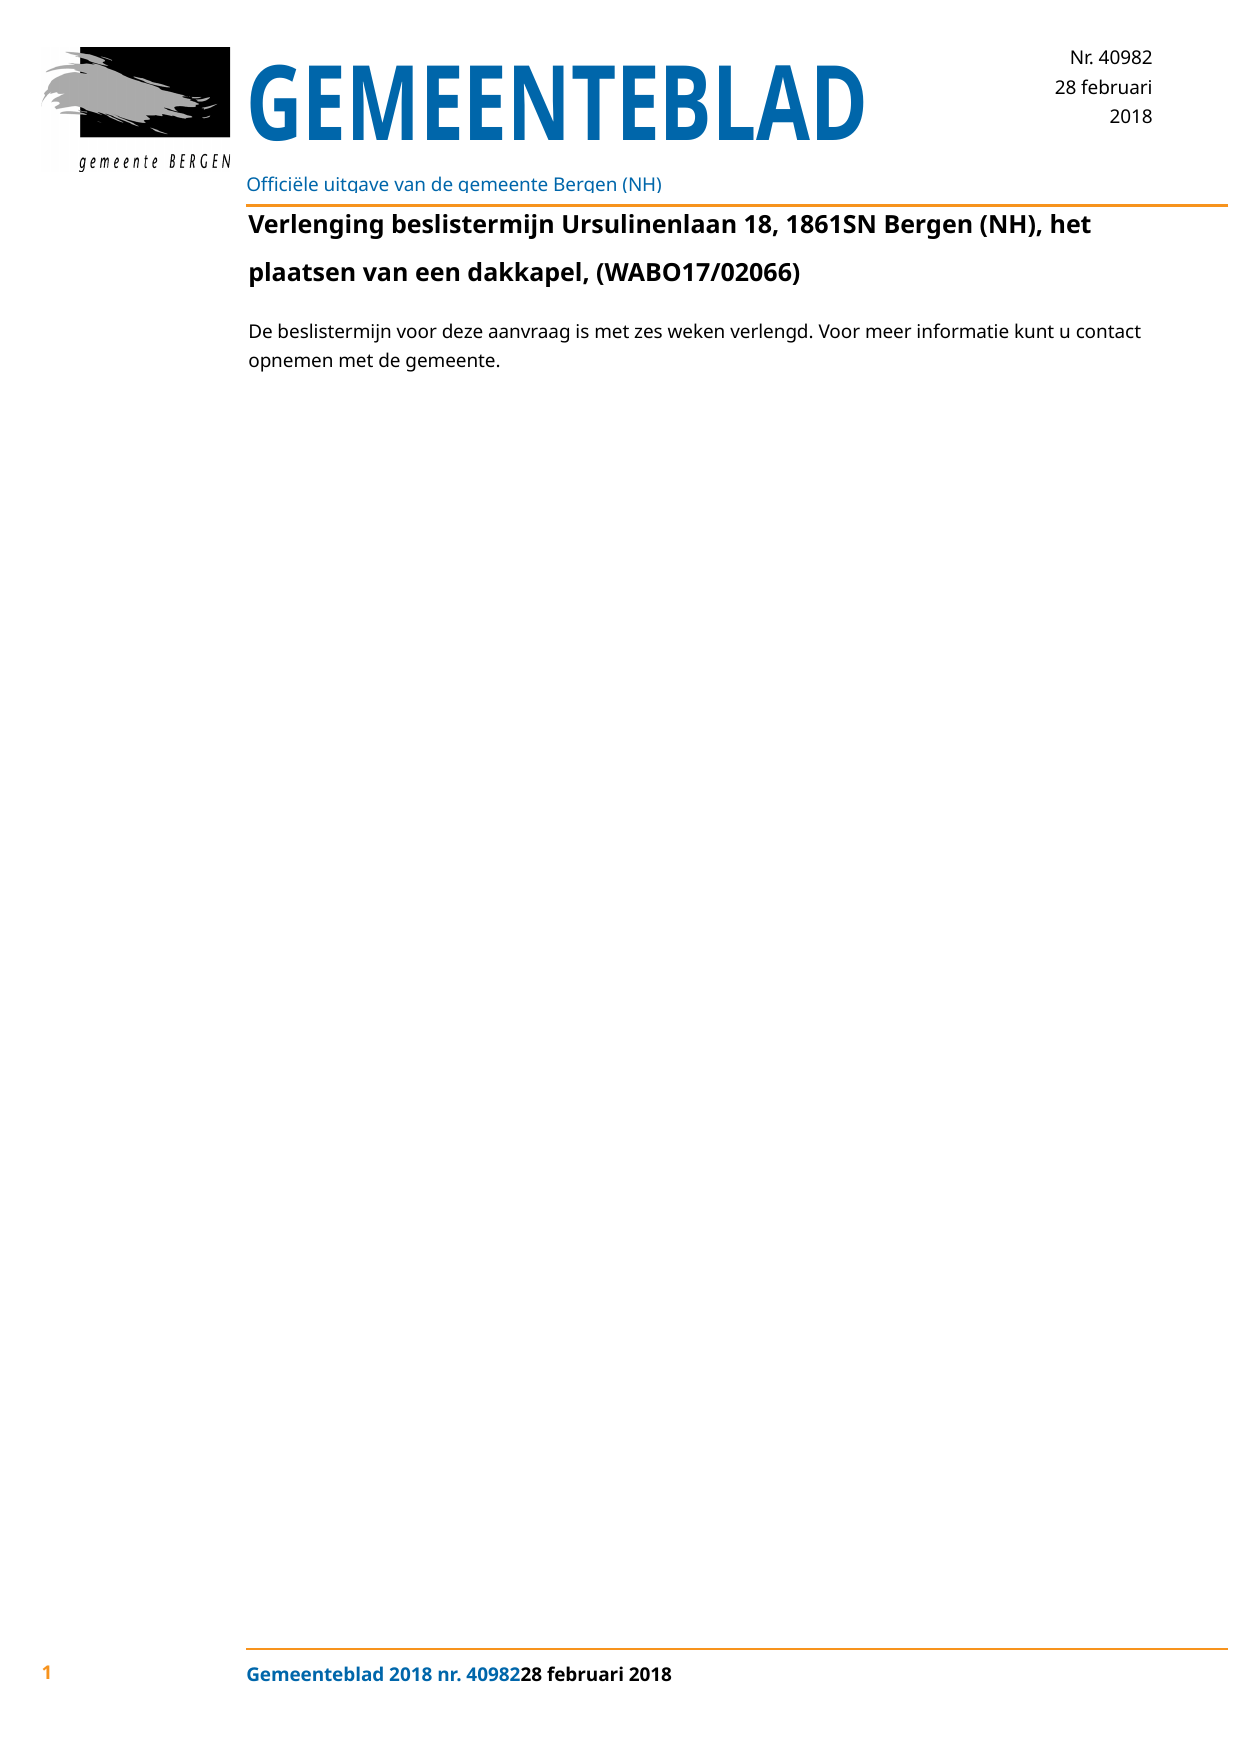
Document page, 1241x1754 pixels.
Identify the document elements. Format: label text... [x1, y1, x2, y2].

text Verlenging beslistermijn Ursulinenlaan 18, 1861SN Bergen (NH), het plaatsen van een dakkapel, (WABO17/02066) [248, 207, 1152, 288]
picture [41, 47, 231, 172]
text De beslistermijn voor deze aanvraag is met zes weken verlengd. Voor meer informatie kunt u contact opnemen met de gemeente. [248, 318, 1152, 373]
